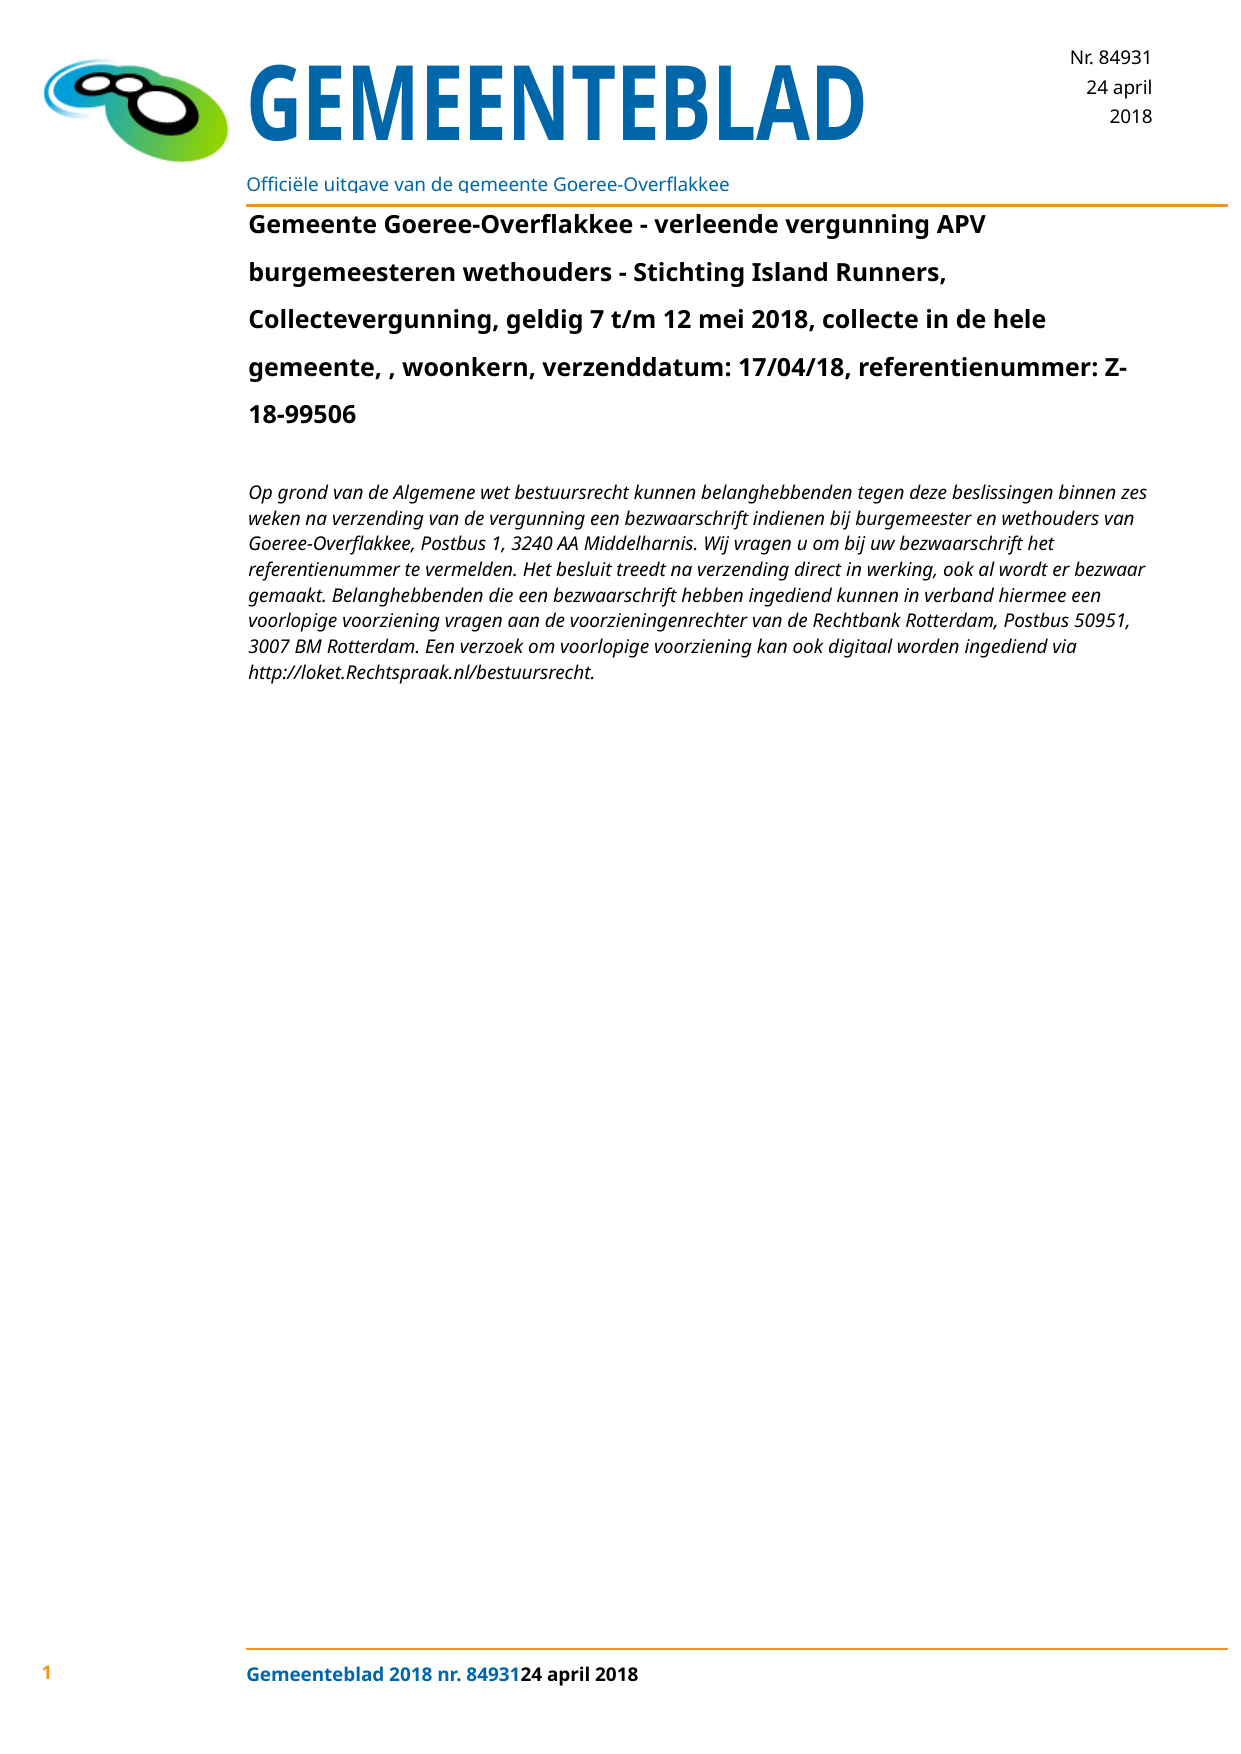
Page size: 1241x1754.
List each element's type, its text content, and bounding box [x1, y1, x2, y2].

text Op grond van de Algemene wet bestuursrecht kunnen belanghebbenden tegen deze beslissingen binnen zes weken na verzending van de vergunning een bezwaarschrift indienen bij burgemeester en wethouders van Goeree-Overflakkee, Postbus 1, 3240 AA Middelharnis. Wij vragen u om bij uw bezwaarschrift het referentienummer te vermelden. Het besluit treedt na verzending direct in werking, ook al wordt er bezwaar gemaakt. Belanghebbenden die een bezwaarschrift hebben ingediend kunnen in verband hiermee een voorlopige voorziening vragen aan de voorzieningenrechter van de Rechtbank Rotterdam, Postbus 50951, 3007 BM Rotterdam. Een verzoek om voorlopige voorziening kan ook digitaal worden ingediend via http://loket.Rechtspraak.nl/bestuursrecht. [248, 479, 1152, 685]
text Gemeente Goeree-Overflakkee - verleende vergunning APV burgemeesteren wethouders - Stichting Island Runners, Collectevergunning, geldig 7 t/m 12 mei 2018, collecte in de hele gemeente, , woonkern, verzenddatum: 17/04/18, referentienummer: Z-18-99506 [248, 207, 1152, 431]
picture [41, 47, 231, 172]
